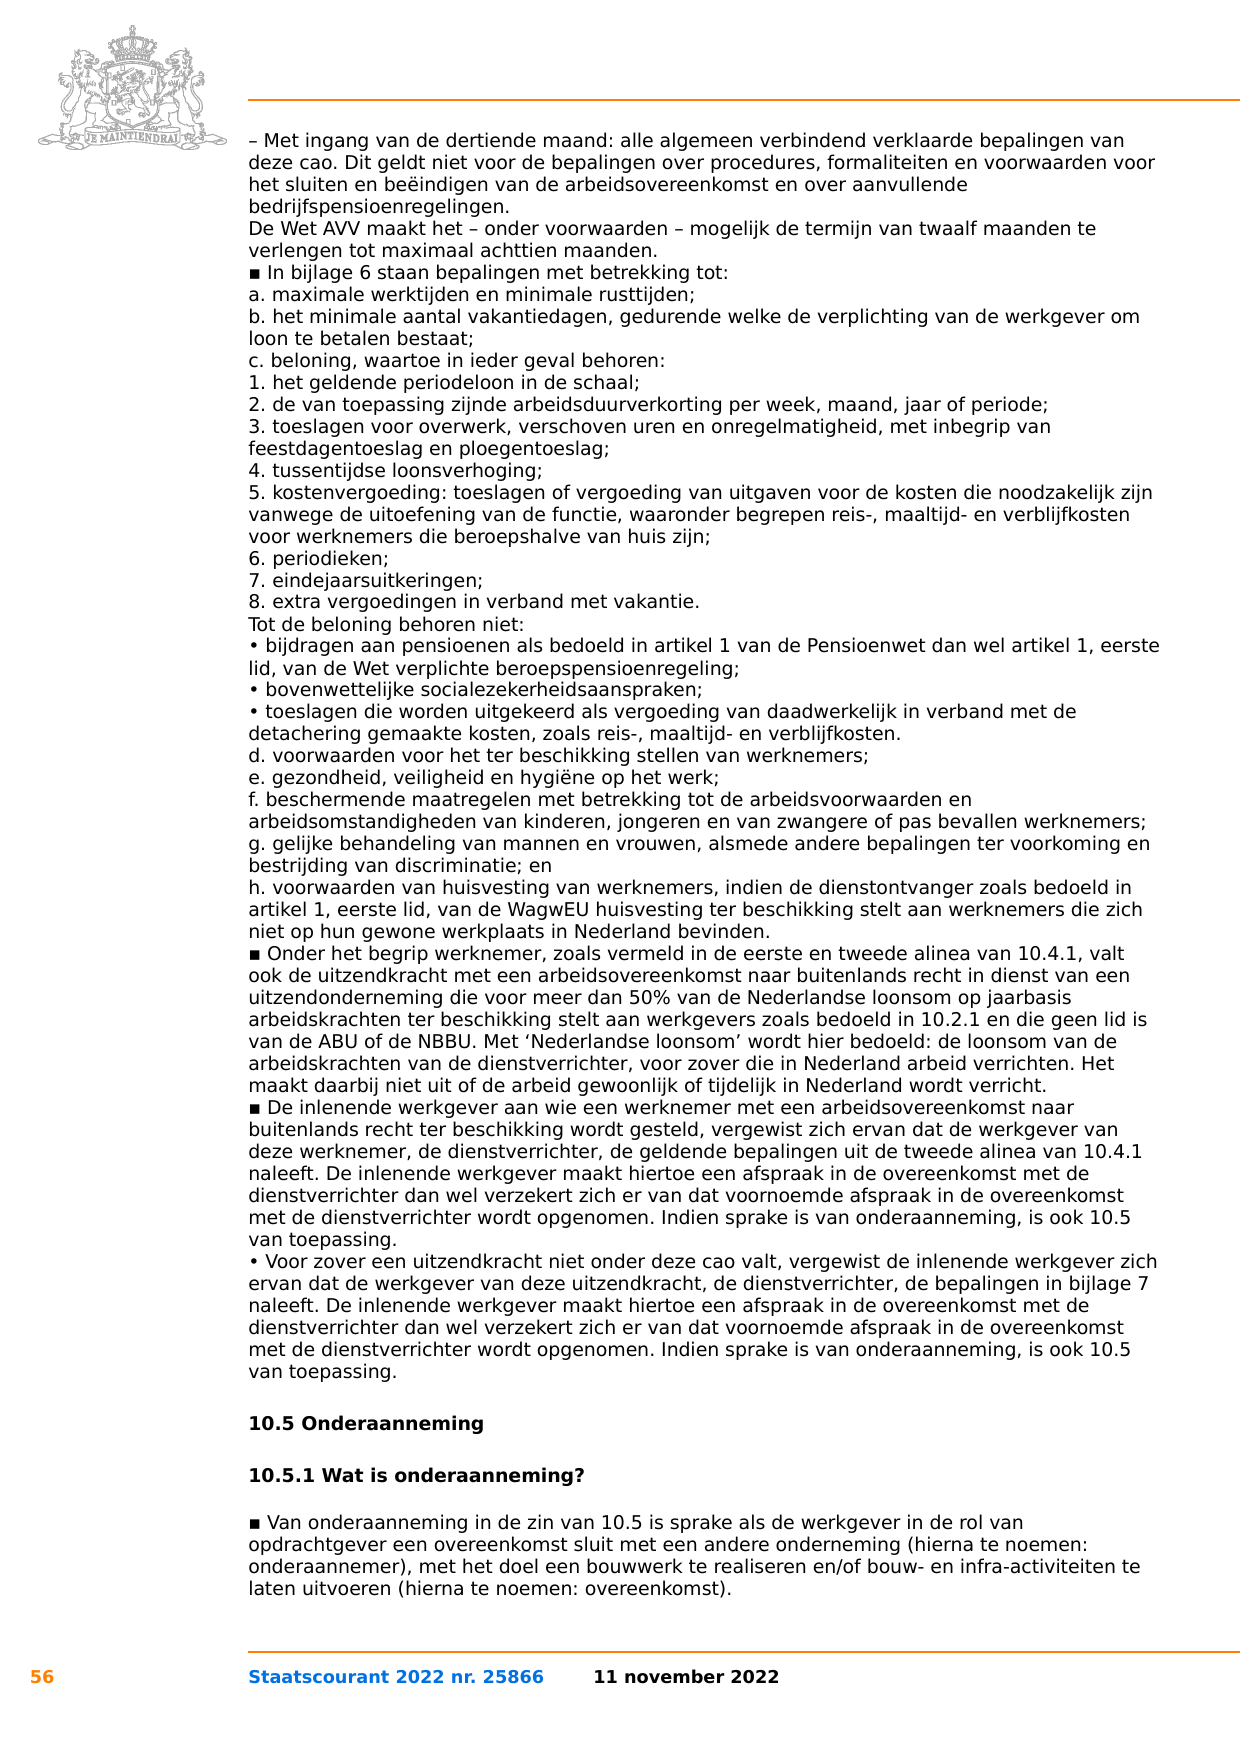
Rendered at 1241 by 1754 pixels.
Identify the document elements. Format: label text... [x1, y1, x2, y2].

text b. het minimale aantal vakantiedagen, gedurende welke de verplichting van de werkgever om loon te betalen bestaat; [248, 306, 1163, 350]
text • bovenwettelijke socialezekerheidsaanspraken; [248, 679, 1163, 701]
text 3. toeslagen voor overwerk, verschoven uren en onregelmatigheid, met inbegrip van feestdagentoeslag en ploegentoeslag; [248, 416, 1163, 459]
text 7. eindejaarsuitkeringen; [248, 569, 1163, 591]
text 6. periodieken; [248, 547, 1163, 569]
text • bijdragen aan pensioenen als bedoeld in artikel 1 van de Pensioenwet dan wel artikel 1, eerste lid, van de Wet verplichte beroepspensioenregeling; [248, 635, 1163, 679]
text De Wet AVV maakt het – onder voorwaarden – mogelijk de termijn van twaalf maanden te verlengen tot maximaal achttien maanden. [248, 218, 1163, 262]
subtitle 10.5.1 Wat is onderaanneming? [248, 1465, 1163, 1487]
text a. maximale werktijden en minimale rusttijden; [248, 284, 1163, 306]
text f. beschermende maatregelen met betrekking tot de arbeidsvoorwaarden en arbeidsomstandigheden van kinderen, jongeren en van zwangere of pas bevallen werknemers; [248, 789, 1163, 833]
text h. voorwaarden van huisvesting van werknemers, indien de dienstontvanger zoals bedoeld in artikel 1, eerste lid, van de WagwEU huisvesting ter beschikking stelt aan werknemers die zich niet op hun gewone werkplaats in Nederland bevinden. [248, 877, 1163, 943]
text ▪ Onder het begrip werknemer, zoals vermeld in de eerste en tweede alinea van 10.4.1, valt ook de uitzendkracht met een arbeidsovereenkomst naar buitenlands recht in dienst van een uitzendonderneming die voor meer dan 50% van de Nederlandse loonsom op jaarbasis arbeidskrachten ter beschikking stelt aan werkgevers zoals bedoeld in 10.2.1 en die geen lid is van de ABU of de NBBU. Met ‘Nederlandse loonsom’ wordt hier bedoeld: de loonsom van de arbeidskrachten van de dienstverrichter, voor zover die in Nederland arbeid verrichten. Het maakt daarbij niet uit of de arbeid gewoonlijk of tijdelijk in Nederland wordt verricht. [248, 943, 1163, 1097]
text 5. kostenvergoeding: toeslagen of vergoeding van uitgaven voor de kosten die noodzakelijk zijn vanwege de uitoefening van de functie, waaronder begrepen reis-, maaltijd- en verblijfkosten voor werknemers die beroepshalve van huis zijn; [248, 482, 1163, 547]
text g. gelijke behandeling van mannen en vrouwen, alsmede andere bepalingen ter voorkoming en bestrijding van discriminatie; en [248, 833, 1163, 877]
text 4. tussentijdse loonsverhoging; [248, 459, 1163, 482]
text • toeslagen die worden uitgekeerd als vergoeding van daadwerkelijk in verband met de detachering gemaakte kosten, zoals reis-, maaltijd- en verblijfkosten. [248, 701, 1163, 745]
text d. voorwaarden voor het ter beschikking stellen van werknemers; [248, 745, 1163, 767]
subtitle 10.5 Onderaanneming [248, 1413, 1163, 1435]
text ▪ Van onderaanneming in de zin van 10.5 is sprake als de werkgever in de rol van opdrachtgever een overeenkomst sluit met een andere onderneming (hierna te noemen: onderaannemer), met het doel een bouwwerk te realiseren en/of bouw- en infra-activiteiten te laten uitvoeren (hierna te noemen: overeenkomst). [248, 1512, 1163, 1599]
text 2. de van toepassing zijnde arbeidsduurverkorting per week, maand, jaar of periode; [248, 394, 1163, 416]
text Tot de beloning behoren niet: [248, 613, 1163, 635]
text – Met ingang van de dertiende maand: alle algemeen verbindend verklaarde bepalingen van deze cao. Dit geldt niet voor de bepalingen over procedures, formaliteiten en voorwaarden voor het sluiten en beëindigen van de arbeidsovereenkomst en over aanvullende bedrijfspensioenregelingen. [248, 130, 1163, 218]
text c. beloning, waartoe in ieder geval behoren: [248, 350, 1163, 372]
text 8. extra vergoedingen in verband met vakantie. [248, 591, 1163, 613]
text • Voor zover een uitzendkracht niet onder deze cao valt, vergewist de inlenende werkgever zich ervan dat de werkgever van deze uitzendkracht, de dienstverrichter, de bepalingen in bijlage 7 naleeft. De inlenende werkgever maakt hiertoe een afspraak in de overeenkomst met de dienstverrichter dan wel verzekert zich er van dat voornoemde afspraak in de overeenkomst met de dienstverrichter wordt opgenomen. Indien sprake is van onderaanneming, is ook 10.5 van toepassing. [248, 1251, 1163, 1383]
picture [38, 25, 227, 150]
text 1. het geldende periodeloon in de schaal; [248, 372, 1163, 394]
text ▪ In bijlage 6 staan bepalingen met betrekking tot: [248, 262, 1163, 284]
text e. gezondheid, veiligheid en hygiëne op het werk; [248, 767, 1163, 789]
text ▪ De inlenende werkgever aan wie een werknemer met een arbeidsovereenkomst naar buitenlands recht ter beschikking wordt gesteld, vergewist zich ervan dat de werkgever van deze werknemer, de dienstverrichter, de geldende bepalingen uit de tweede alinea van 10.4.1 naleeft. De inlenende werkgever maakt hiertoe een afspraak in de overeenkomst met de dienstverrichter dan wel verzekert zich er van dat voornoemde afspraak in de overeenkomst met de dienstverrichter wordt opgenomen. Indien sprake is van onderaanneming, is ook 10.5 van toepassing. [248, 1097, 1163, 1251]
